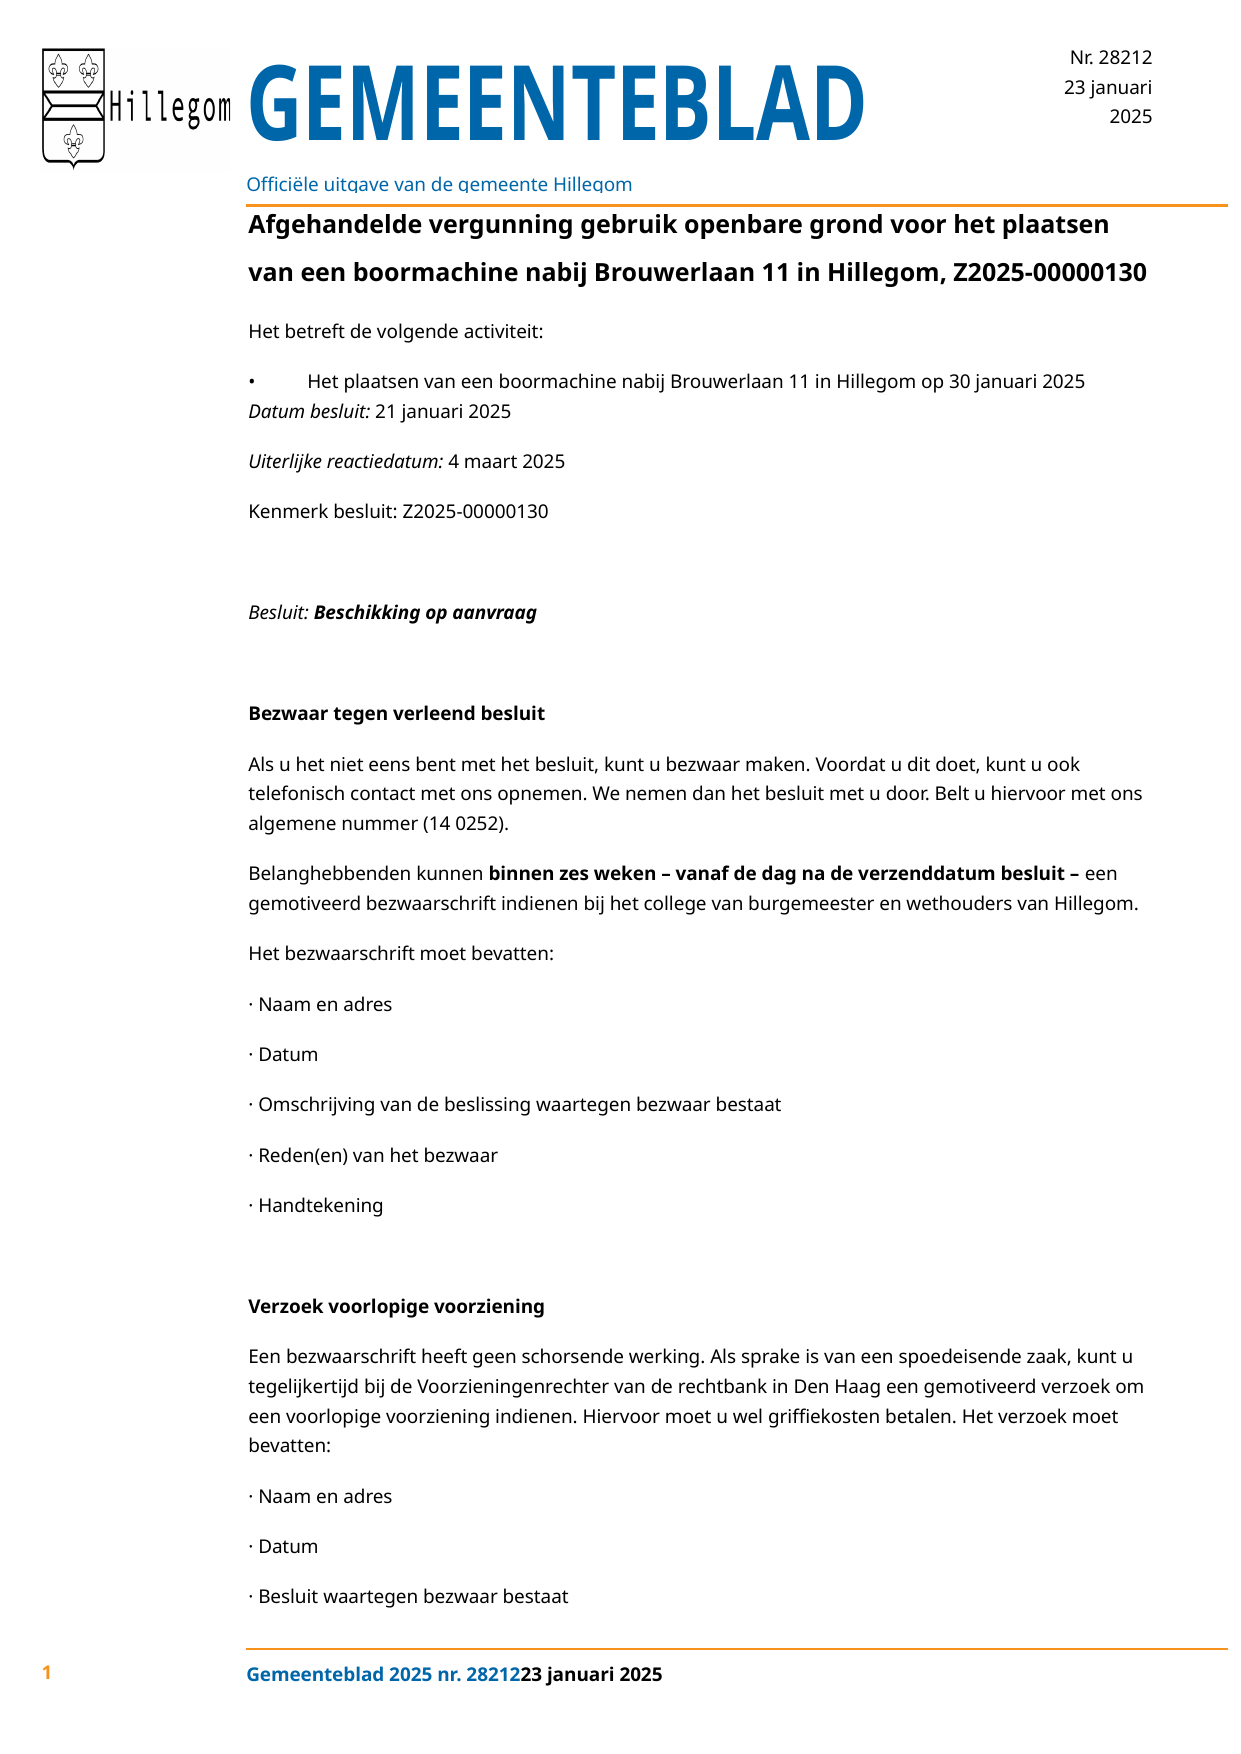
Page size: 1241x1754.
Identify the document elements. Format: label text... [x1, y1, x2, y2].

text · Datum [248, 1041, 1152, 1067]
text Besluit: Beschikking op aanvraag [248, 599, 1152, 625]
text Datum besluit: 21 januari 2025 [248, 398, 1152, 424]
text · Naam en adres [248, 991, 1152, 1017]
text Uiterlijke reactiedatum: 4 maart 2025 [248, 448, 1152, 474]
text · Handtekening [248, 1192, 1152, 1218]
list Het plaatsen van een boormachine nabij Brouwerlaan 11 in Hillegom op 30 januari 2025 [248, 368, 1152, 394]
text Afgehandelde vergunning gebruik openbare grond voor het plaatsen van een boormachine nabij Brouwerlaan 11 in Hillegom, Z2025-00000130 [248, 207, 1152, 288]
text Een bezwaarschrift heeft geen schorsende werking. Als sprake is van een spoedeisende zaak, kunt u tegelijkertijd bij de Voorzieningenrechter van de rechtbank in Den Haag een gemotiveerd verzoek om een voorlopige voorziening indienen. Hiervoor moet u wel griffiekosten betalen. Het verzoek moet bevatten: [248, 1344, 1152, 1458]
text · Naam en adres [248, 1483, 1152, 1509]
text Belanghebbenden kunnen binnen zes weken – vanaf de dag na de verzenddatum besluit – een gemotiveerd bezwaarschrift indienen bij het college van burgemeester en wethouders van Hillegom. [248, 860, 1152, 916]
text · Datum [248, 1533, 1152, 1559]
text · Besluit waartegen bezwaar bestaat [248, 1584, 1152, 1609]
text Kenmerk besluit: Z2025-00000130 [248, 499, 1152, 524]
text Bezwaar tegen verleend besluit [248, 700, 1152, 726]
text Als u het niet eens bent met het besluit, kunt u bezwaar maken. Voordat u dit doet, kunt u ook telefonisch contact met ons opnemen. We nemen dan het besluit met u door. Belt u hiervoor met ons algemene nummer (14 0252). [248, 751, 1152, 836]
text · Reden(en) van het bezwaar [248, 1142, 1152, 1168]
picture [41, 47, 231, 172]
text Het bezwaarschrift moet bevatten: [248, 940, 1152, 966]
text · Omschrijving van de beslissing waartegen bezwaar bestaat [248, 1092, 1152, 1117]
text Het betreft de volgende activiteit: [248, 318, 1152, 344]
text Verzoek voorlopige voorziening [248, 1293, 1152, 1319]
